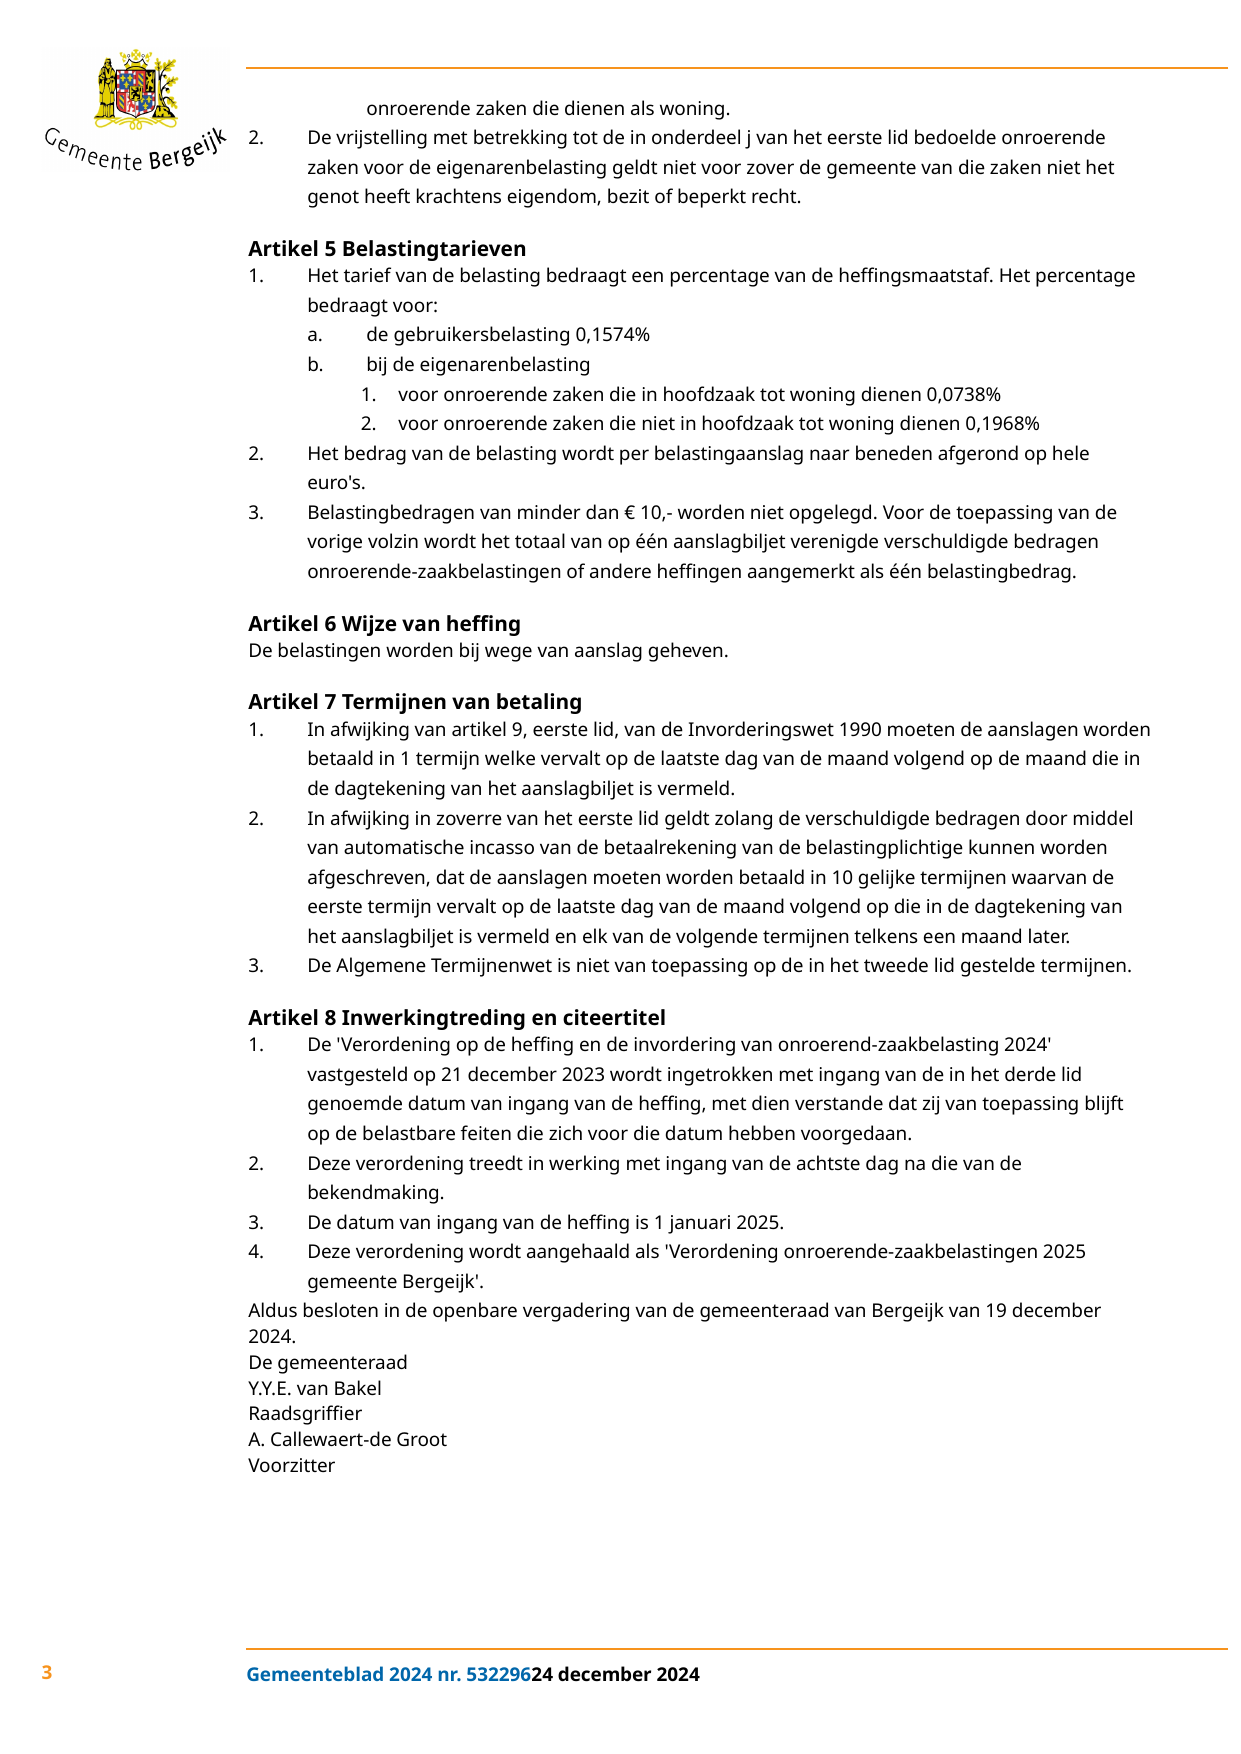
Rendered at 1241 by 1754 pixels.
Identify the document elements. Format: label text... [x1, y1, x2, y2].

list voor onroerende zaken die niet in hoofdzaak tot woning dienen 0,1968% [361, 410, 1152, 436]
list Het tarief van de belasting bedraagt een percentage van de heffingsmaatstaf. Het percentage bedraagt voor: [248, 262, 1152, 318]
list Het bedrag van de belasting wordt per belastingaanslag naar beneden afgerond op hele euro's. [248, 440, 1152, 495]
text Y.Y.E. van Bakel [248, 1375, 1152, 1401]
text Artikel 5 Belastingtarieven [248, 234, 1152, 262]
list De 'Verordening op de heffing en de invordering van onroerend-zaakbelasting 2024' vastgesteld op 21 december 2023 wordt ingetrokken met ingang van de in het derde lid genoemde datum van ingang van de heffing, met dien verstande dat zij van toepassing blijft op de belastbare feiten die zich voor die datum hebben voorgedaan. [248, 1031, 1152, 1146]
text Aldus besloten in de openbare vergadering van de gemeenteraad van Bergeijk van 19 december 2024. [248, 1298, 1152, 1349]
text De gemeenteraad [248, 1349, 1152, 1375]
list In afwijking van artikel 9, eerste lid, van de Invorderingswet 1990 moeten de aanslagen worden betaald in 1 termijn welke vervalt op de laatste dag van de maand volgend op de maand die in de dagtekening van het aanslagbiljet is vermeld. [248, 716, 1152, 801]
picture [41, 47, 231, 172]
list De Algemene Termijnenwet is niet van toepassing op de in het tweede lid gestelde termijnen. [248, 953, 1152, 978]
list In afwijking in zoverre van het eerste lid geldt zolang de verschuldigde bedragen door middel van automatische incasso van de betaalrekening van de belastingplichtige kunnen worden afgeschreven, dat de aanslagen moeten worden betaald in 10 gelijke termijnen waarvan de eerste termijn vervalt op de laatste dag van de maand volgend op die in de dagtekening van het aanslagbiljet is vermeld en elk van de volgende termijnen telkens een maand later. [248, 805, 1152, 949]
list bij de eigenarenbelasting [307, 351, 1152, 377]
list Deze verordening treedt in werking met ingang van de achtste dag na die van de bekendmaking. [248, 1150, 1152, 1205]
list de gebruikersbelasting 0,1574% [307, 322, 1152, 347]
text Artikel 8 Inwerkingtreding en citeertitel [248, 1003, 1152, 1031]
text Raadsgriffier [248, 1401, 1152, 1426]
text De belastingen worden bij wege van aanslag geheven. [248, 637, 1152, 663]
list De vrijstelling met betrekking tot de in onderdeel j van het eerste lid bedoelde onroerende zaken voor de eigenarenbelasting geldt niet voor zover de gemeente van die zaken niet het genot heeft krachtens eigendom, bezit of beperkt recht. [248, 124, 1152, 209]
text Voorzitter [248, 1452, 1152, 1478]
list Deze verordening wordt aangehaald als 'Verordening onroerende-zaakbelastingen 2025 gemeente Bergeijk'. [248, 1238, 1152, 1294]
text Artikel 7 Termijnen van betaling [248, 687, 1152, 716]
list onroerende zaken die dienen als woning. [307, 95, 1152, 121]
text A. Callewaert-de Groot [248, 1426, 1152, 1452]
list Belastingbedragen van minder dan € 10,- worden niet opgelegd. Voor de toepassing van de vorige volzin wordt het totaal van op één aanslagbiljet verenigde verschuldigde bedragen onroerende-zaakbelastingen of andere heffingen aangemerkt als één belastingbedrag. [248, 499, 1152, 584]
list De datum van ingang van de heffing is 1 januari 2025. [248, 1209, 1152, 1235]
text Artikel 6 Wijze van heffing [248, 609, 1152, 637]
list voor onroerende zaken die in hoofdzaak tot woning dienen 0,0738% [361, 381, 1152, 406]
